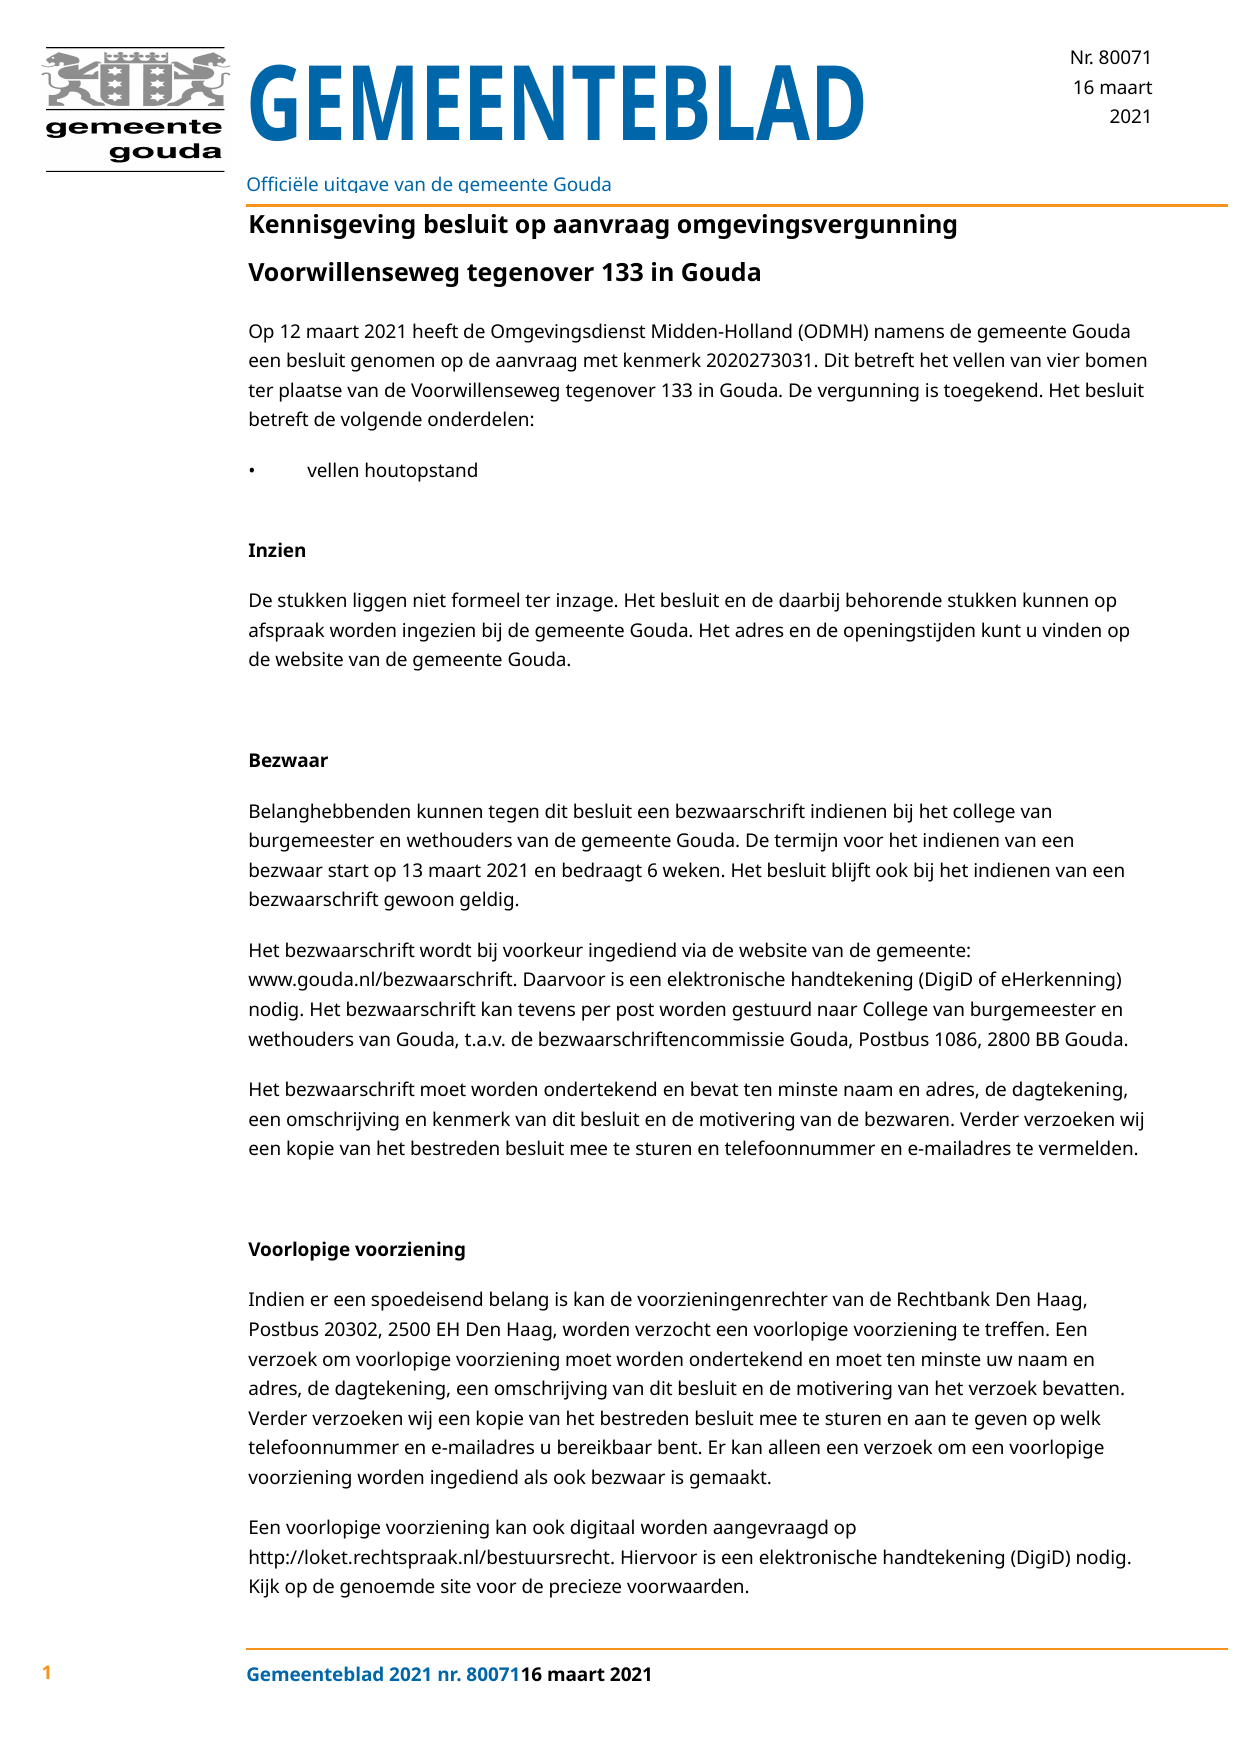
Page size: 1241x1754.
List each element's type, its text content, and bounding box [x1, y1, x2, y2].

text Inzien [248, 537, 1152, 563]
text Kennisgeving besluit op aanvraag omgevingsvergunning Voorwillenseweg tegenover 133 in Gouda [248, 207, 1152, 288]
text Het bezwaarschrift moet worden ondertekend en bevat ten minste naam en adres, de dagtekening, een omschrijving en kenmerk van dit besluit en de motivering van de bezwaren. Verder verzoeken wij een kopie van het bestreden besluit mee te sturen en telefoonnummer en e-mailadres te vermelden. [248, 1076, 1152, 1161]
text Indien er een spoedeisend belang is kan de voorzieningenrechter van de Rechtbank Den Haag, Postbus 20302, 2500 EH Den Haag, worden verzocht een voorlopige voorziening te treffen. Een verzoek om voorlopige voorziening moet worden ondertekend en moet ten minste uw naam en adres, de dagtekening, een omschrijving van dit besluit en de motivering van het verzoek bevatten. Verder verzoeken wij een kopie van het bestreden besluit mee te sturen en aan te geven op welk telefoonnummer en e-mailadres u bereikbaar bent. Er kan alleen een verzoek om een voorlopige voorziening worden ingediend als ook bezwaar is gemaakt. [248, 1287, 1152, 1490]
picture [41, 47, 231, 172]
text Het bezwaarschrift wordt bij voorkeur ingediend via de website van de gemeente: www.gouda.nl/bezwaarschrift. Daarvoor is een elektronische handtekening (DigiD of eHerkenning) nodig. Het bezwaarschrift kan tevens per post worden gestuurd naar College van burgemeester en wethouders van Gouda, t.a.v. de bezwaarschriftencommissie Gouda, Postbus 1086, 2800 BB Gouda. [248, 937, 1152, 1052]
text Belanghebbenden kunnen tegen dit besluit een bezwaarschrift indienen bij het college van burgemeester en wethouders van de gemeente Gouda. De termijn voor het indienen van een bezwaar start op 13 maart 2021 en bedraagt 6 weken. Het besluit blijft ook bij het indienen van een bezwaarschrift gewoon geldig. [248, 798, 1152, 912]
text Voorlopige voorziening [248, 1236, 1152, 1262]
text Een voorlopige voorziening kan ook digitaal worden aangevraagd op http://loket.rechtspraak.nl/bestuursrecht. Hiervoor is een elektronische handtekening (DigiD) nodig. Kijk op de genoemde site voor de precieze voorwaarden. [248, 1514, 1152, 1599]
text De stukken liggen niet formeel ter inzage. Het besluit en de daarbij behorende stukken kunnen op afspraak worden ingezien bij de gemeente Gouda. Het adres en de openingstijden kunt u vinden op de website van de gemeente Gouda. [248, 587, 1152, 672]
text Op 12 maart 2021 heeft de Omgevingsdienst Midden-Holland (ODMH) namens de gemeente Gouda een besluit genomen op de aanvraag met kenmerk 2020273031. Dit betreft het vellen van vier bomen ter plaatse van de Voorwillenseweg tegenover 133 in Gouda. De vergunning is toegekend. Het besluit betreft de volgende onderdelen: [248, 318, 1152, 432]
list vellen houtopstand [248, 457, 1152, 483]
text Bezwaar [248, 747, 1152, 773]
